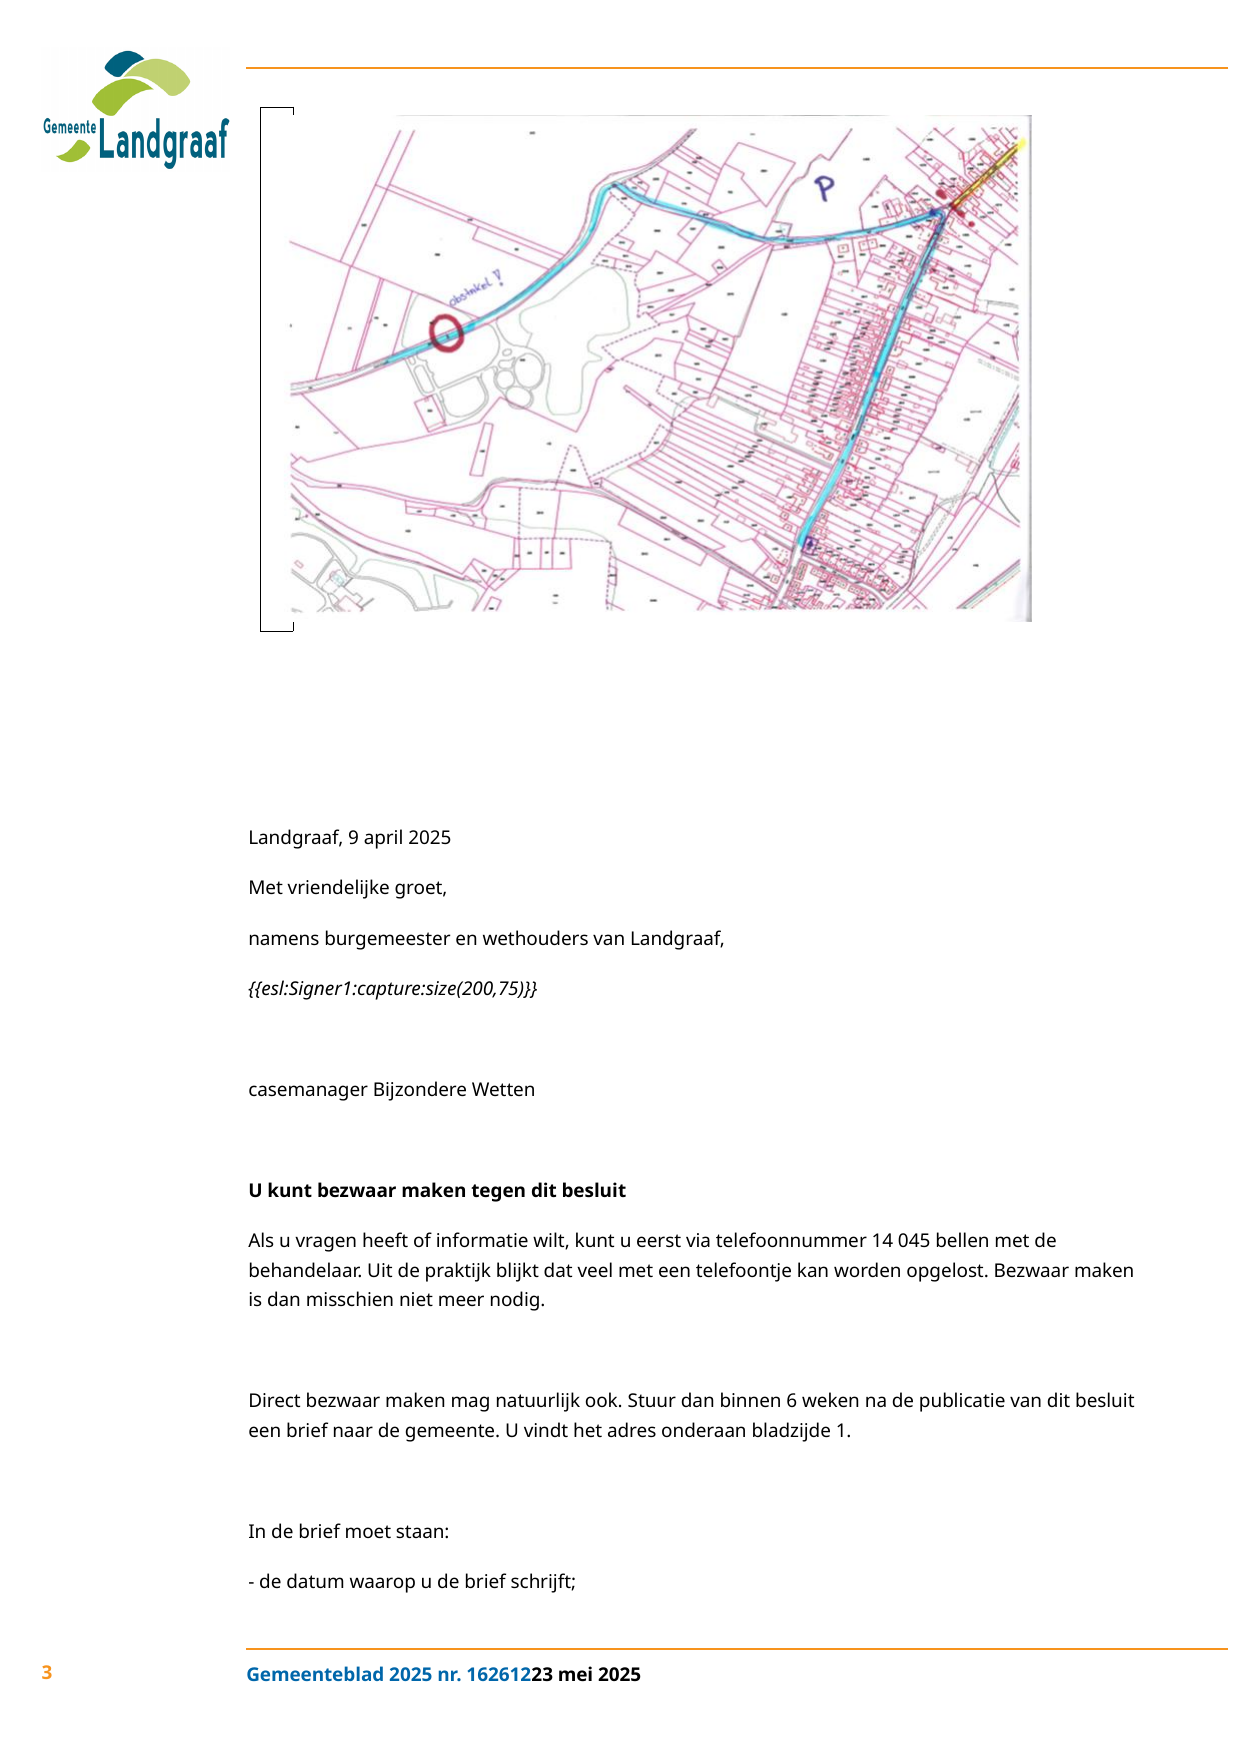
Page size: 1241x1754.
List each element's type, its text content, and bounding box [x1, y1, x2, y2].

text U kunt bezwaar maken tegen dit besluit [248, 1177, 1152, 1203]
picture [268, 115, 1032, 622]
picture [41, 47, 231, 172]
text Als u vragen heeft of informatie wilt, kunt u eerst via telefoonnummer 14 045 bellen met de behandelaar. Uit de praktijk blijkt dat veel met een telefoontje kan worden opgelost. Bezwaar maken is dan misschien niet meer nodig. [248, 1227, 1152, 1312]
text {{esl:Signer1:capture:size(200,75)}} [248, 975, 1152, 1001]
text namens burgemeester en wethouders van Landgraaf, [248, 925, 1152, 951]
text Direct bezwaar maken mag natuurlijk ook. Stuur dan binnen 6 weken na de publicatie van dit besluit een brief naar de gemeente. U vindt het adres onderaan bladzijde 1. [248, 1387, 1152, 1443]
text - de datum waarop u de brief schrijft; [248, 1568, 1152, 1594]
text Landgraaf, 9 april 2025 [248, 824, 1152, 850]
text casemanager Bijzondere Wetten [248, 1076, 1152, 1102]
text In de brief moet staan: [248, 1518, 1152, 1544]
text Met vriendelijke groet, [248, 874, 1152, 900]
